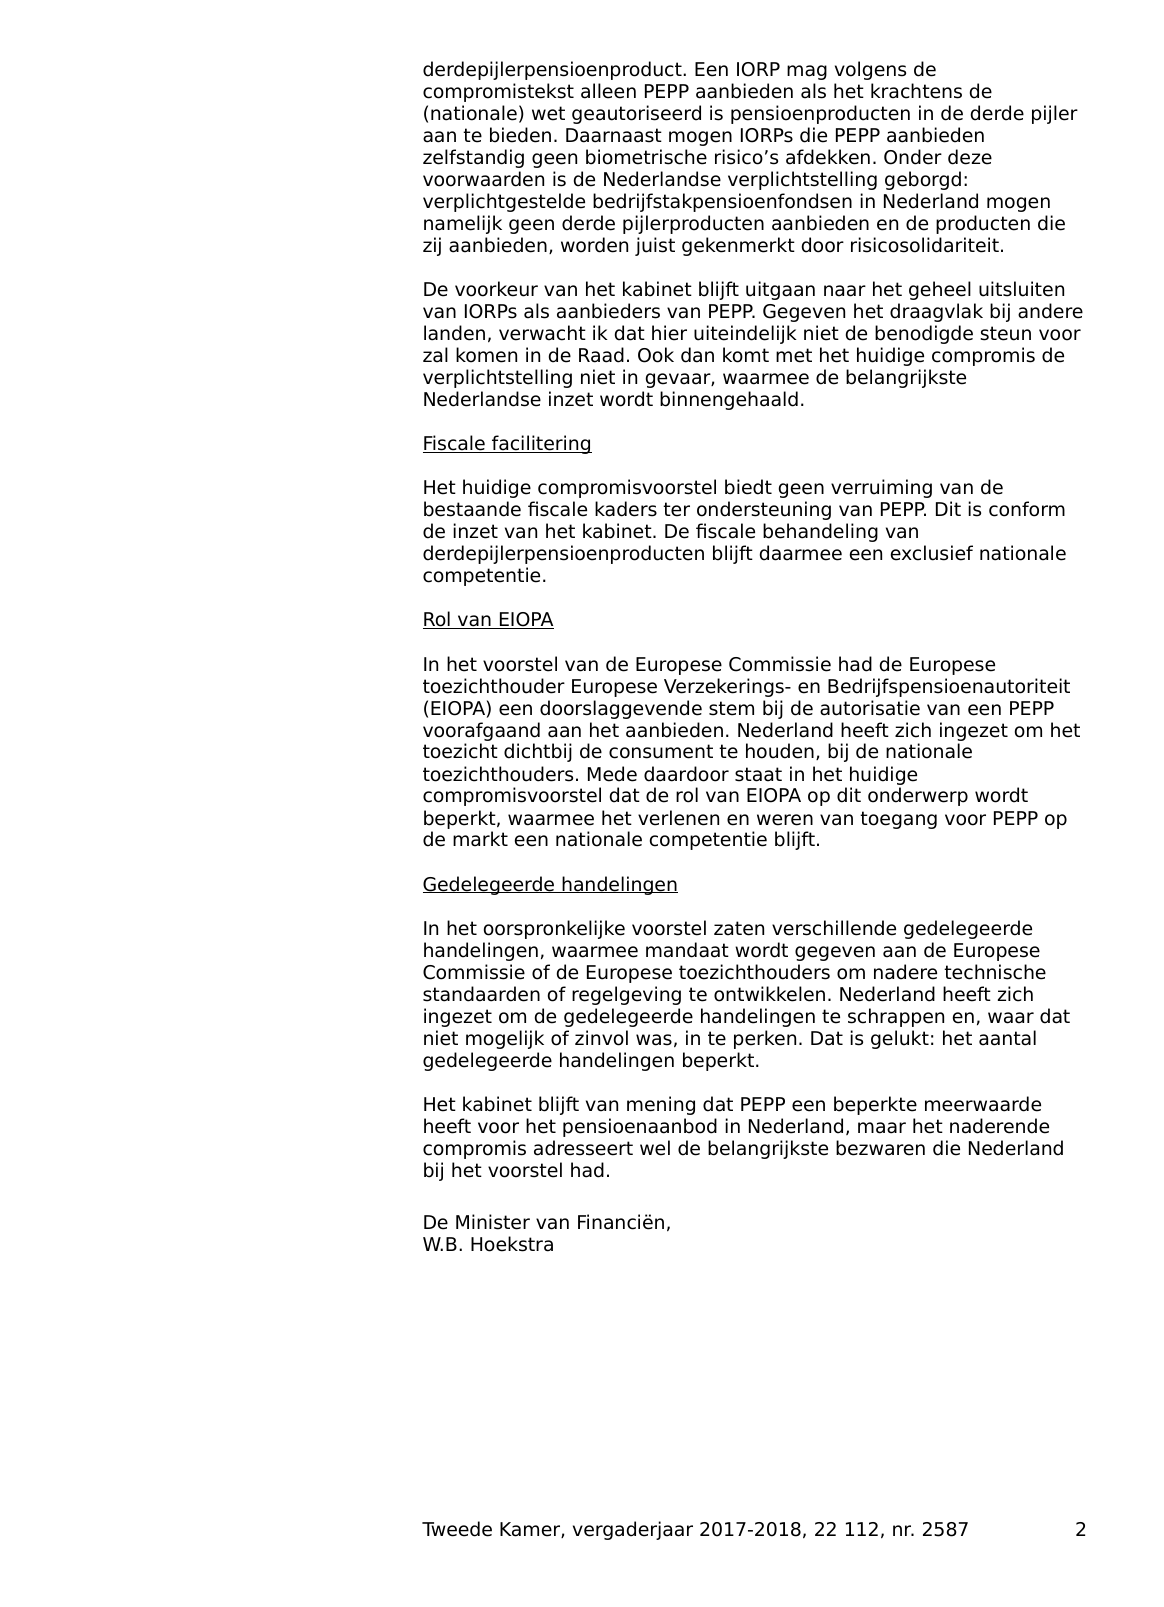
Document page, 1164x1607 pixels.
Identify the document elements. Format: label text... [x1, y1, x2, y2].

subtitle Fiscale facilitering [422, 433, 1087, 455]
text In het oorspronkelijke voorstel zaten verschillende gedelegeerde handelingen, waarmee mandaat wordt gegeven aan de Europese Commissie of de Europese toezichthouders om nadere technische standaarden of regelgeving te ontwikkelen. Nederland heeft zich ingezet om de gedelegeerde handelingen te schrappen en, waar dat niet mogelijk of zinvol was, in te perken. Dat is gelukt: het aantal gedelegeerde handelingen beperkt. [422, 918, 1087, 1072]
subtitle Gedelegeerde handelingen [422, 873, 1087, 896]
text De Minister van Financiën, W.B. Hoekstra [422, 1212, 1087, 1256]
text De voorkeur van het kabinet blijft uitgaan naar het geheel uitsluiten van IORPs als aanbieders van PEPP. Gegeven het draagvlak bij andere landen, verwacht ik dat hier uiteindelijk niet de benodigde steun voor zal komen in de Raad. Ook dan komt met het huidige compromis de verplichtstelling niet in gevaar, waarmee de belangrijkste Nederlandse inzet wordt binnengehaald. [422, 279, 1087, 411]
text Het kabinet blijft van mening dat PEPP een beperkte meerwaarde heeft voor het pensioenaanbod in Nederland, maar het naderende compromis adresseert wel de belangrijkste bezwaren die Nederland bij het voorstel had. [422, 1094, 1087, 1182]
text Het huidige compromisvoorstel biedt geen verruiming van de bestaande fiscale kaders ter ondersteuning van PEPP. Dit is conform de inzet van het kabinet. De fiscale behandeling van derdepijlerpensioenproducten blijft daarmee een exclusief nationale competentie. [422, 477, 1087, 587]
text In het voorstel van de Europese Commissie had de Europese toezichthouder Europese Verzekerings- en Bedrijfspensioenautoriteit (EIOPA) een doorslaggevende stem bij de autorisatie van een PEPP voorafgaand aan het aanbieden. Nederland heeft zich ingezet om het toezicht dichtbij de consument te houden, bij de nationale toezichthouders. Mede daardoor staat in het huidige compromisvoorstel dat de rol van EIOPA op dit onderwerp wordt beperkt, waarmee het verlenen en weren van toegang voor PEPP op de markt een nationale competentie blijft. [422, 653, 1087, 851]
text derdepijlerpensioenproduct. Een IORP mag volgens de compromistekst alleen PEPP aanbieden als het krachtens de (nationale) wet geautoriseerd is pensioenproducten in de derde pijler aan te bieden. Daarnaast mogen IORPs die PEPP aanbieden zelfstandig geen biometrische risico’s afdekken. Onder deze voorwaarden is de Nederlandse verplichtstelling geborgd: verplichtgestelde bedrijfstakpensioenfondsen in Nederland mogen namelijk geen derde pijlerproducten aanbieden en de producten die zij aanbieden, worden juist gekenmerkt door risicosolidariteit. [422, 59, 1087, 257]
subtitle Rol van EIOPA [422, 609, 1087, 631]
